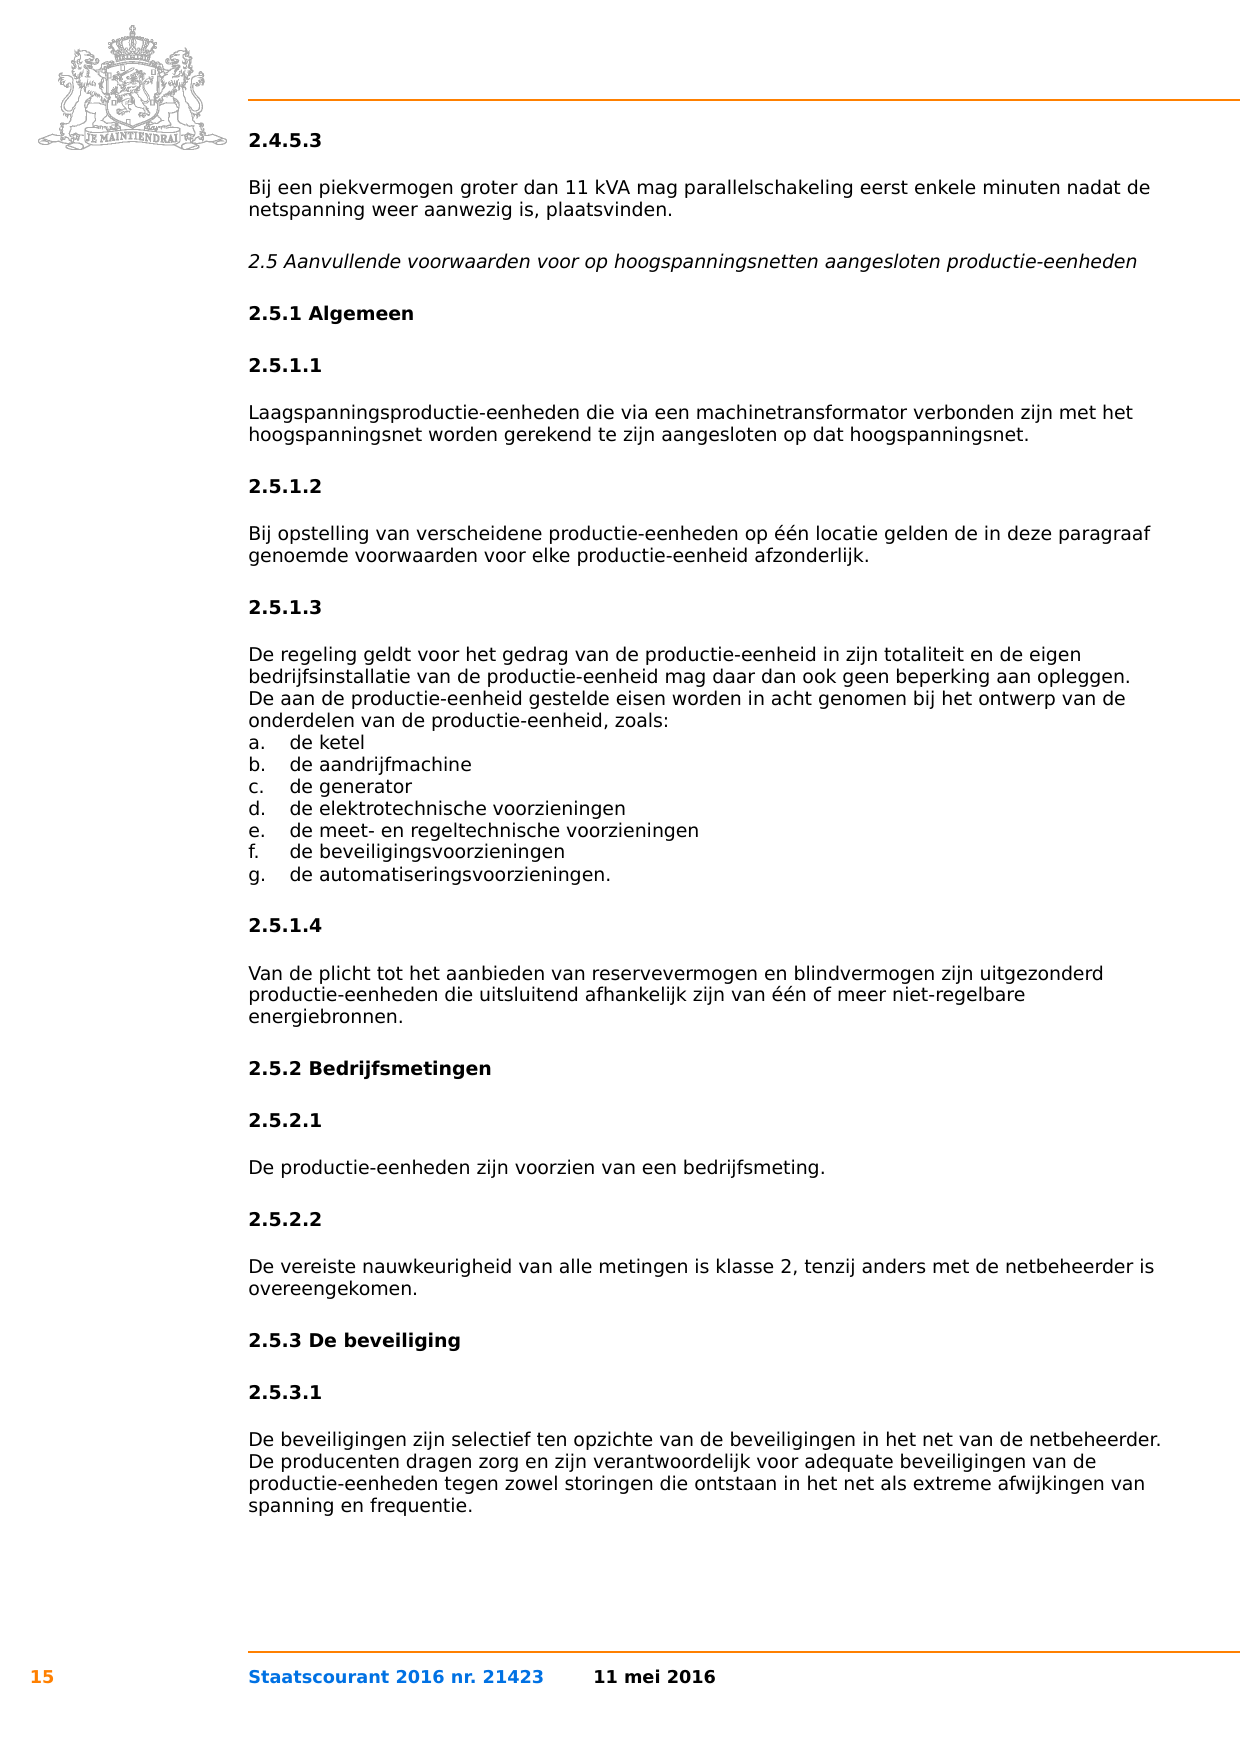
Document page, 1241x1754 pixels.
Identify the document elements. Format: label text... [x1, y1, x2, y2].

subtitle 2.5.1.4 [248, 915, 1163, 937]
text e. de meet- en regeltechnische voorzieningen [248, 819, 1163, 841]
text Laagspanningsproductie-eenheden die via een machinetransformator verbonden zijn met het hoogspanningsnet worden gerekend te zijn aangesloten op dat hoogspanningsnet. [248, 402, 1163, 446]
subtitle 2.5.3 De beveiliging [248, 1330, 1163, 1352]
picture [38, 25, 227, 150]
text c. de generator [248, 776, 1163, 797]
text g. de automatiseringsvoorzieningen. [248, 863, 1163, 885]
text De vereiste nauwkeurigheid van alle metingen is klasse 2, tenzij anders met de netbeheerder is overeengekomen. [248, 1256, 1163, 1300]
subtitle 2.5.2 Bedrijfsmetingen [248, 1058, 1163, 1080]
subtitle 2.4.5.3 [248, 130, 1163, 152]
subtitle 2.5.1.1 [248, 355, 1163, 377]
subtitle 2.5 Aanvullende voorwaarden voor op hoogspanningsnetten aangesloten productie-eenheden [248, 251, 1163, 273]
subtitle 2.5.2.2 [248, 1209, 1163, 1231]
text f. de beveiligingsvoorzieningen [248, 841, 1163, 863]
subtitle 2.5.1.3 [248, 597, 1163, 619]
text b. de aandrijfmachine [248, 753, 1163, 776]
text d. de elektrotechnische voorzieningen [248, 797, 1163, 819]
text a. de ketel [248, 732, 1163, 753]
subtitle 2.5.1 Algemeen [248, 303, 1163, 325]
text De productie-eenheden zijn voorzien van een bedrijfsmeting. [248, 1157, 1163, 1179]
subtitle 2.5.1.2 [248, 476, 1163, 498]
text Van de plicht tot het aanbieden van reservevermogen en blindvermogen zijn uitgezonderd productie-eenheden die uitsluitend afhankelijk zijn van één of meer niet-regelbare energiebronnen. [248, 962, 1163, 1028]
text De regeling geldt voor het gedrag van de productie-eenheid in zijn totaliteit en de eigen bedrijfsinstallatie van de productie-eenheid mag daar dan ook geen beperking aan opleggen. De aan de productie-eenheid gestelde eisen worden in acht genomen bij het ontwerp van de onderdelen van de productie-eenheid, zoals: [248, 644, 1163, 732]
text Bij opstelling van verscheidene productie-eenheden op één locatie gelden de in deze paragraaf genoemde voorwaarden voor elke productie-eenheid afzonderlijk. [248, 523, 1163, 567]
text De beveiligingen zijn selectief ten opzichte van de beveiligingen in het net van de netbeheerder. De producenten dragen zorg en zijn verantwoordelijk voor adequate beveiligingen van de productie-eenheden tegen zowel storingen die ontstaan in het net als extreme afwijkingen van spanning en frequentie. [248, 1429, 1163, 1517]
text Bij een piekvermogen groter dan 11 kVA mag parallelschakeling eerst enkele minuten nadat de netspanning weer aanwezig is, plaatsvinden. [248, 177, 1163, 221]
subtitle 2.5.3.1 [248, 1382, 1163, 1404]
subtitle 2.5.2.1 [248, 1110, 1163, 1132]
